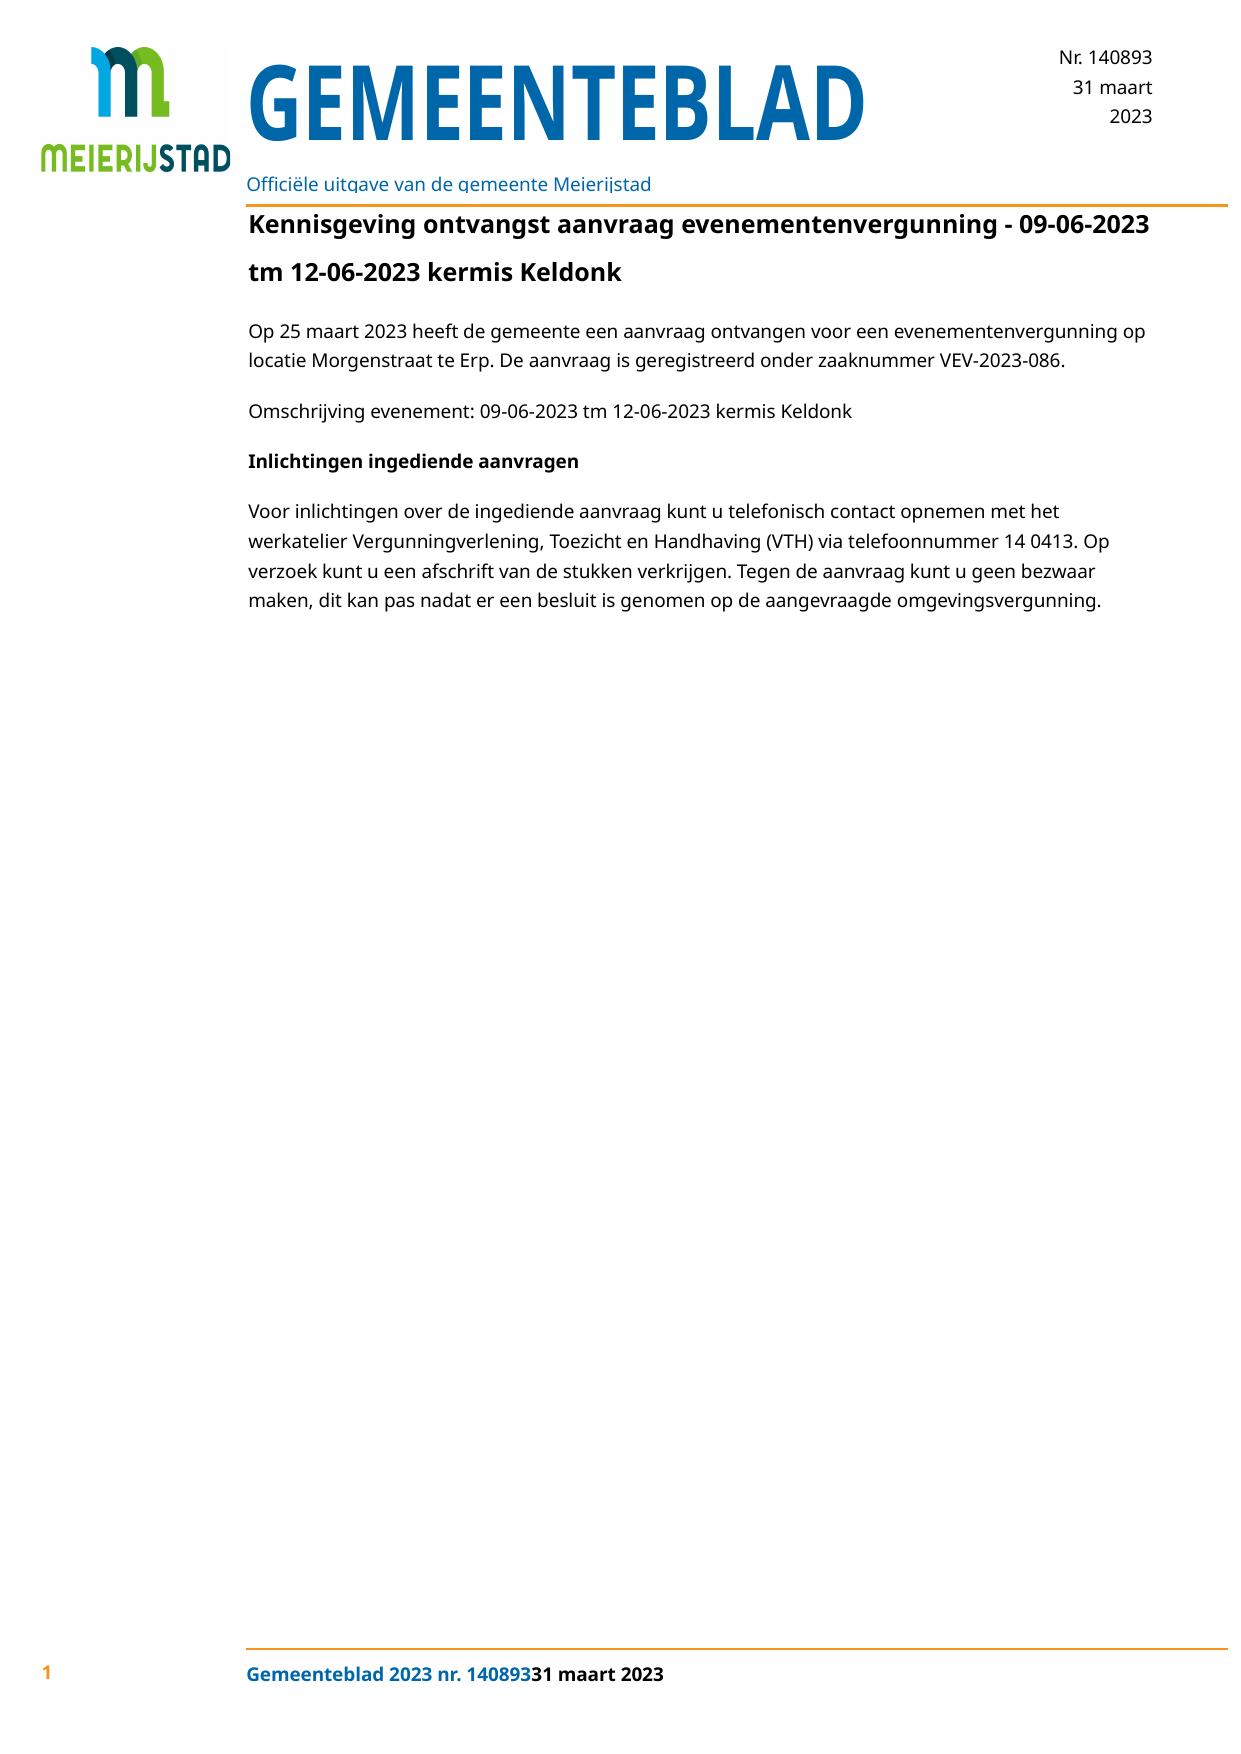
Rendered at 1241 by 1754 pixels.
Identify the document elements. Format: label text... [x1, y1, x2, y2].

text Kennisgeving ontvangst aanvraag evenementenvergunning - 09-06-2023 tm 12-06-2023 kermis Keldonk [248, 207, 1152, 288]
picture [41, 47, 231, 172]
text Voor inlichtingen over de ingediende aanvraag kunt u telefonisch contact opnemen met het werkatelier Vergunningverlening, Toezicht en Handhaving (VTH) via telefoonnummer 14 0413. Op verzoek kunt u een afschrift van de stukken verkrijgen. Tegen de aanvraag kunt u geen bezwaar maken, dit kan pas nadat er een besluit is genomen op de aangevraagde omgevingsvergunning. [248, 499, 1152, 613]
text Op 25 maart 2023 heeft de gemeente een aanvraag ontvangen voor een evenementenvergunning op locatie Morgenstraat te Erp. De aanvraag is geregistreerd onder zaaknummer VEV-2023-086. [248, 318, 1152, 373]
text Omschrijving evenement: 09-06-2023 tm 12-06-2023 kermis Keldonk [248, 398, 1152, 424]
text Inlichtingen ingediende aanvragen [248, 448, 1152, 474]
